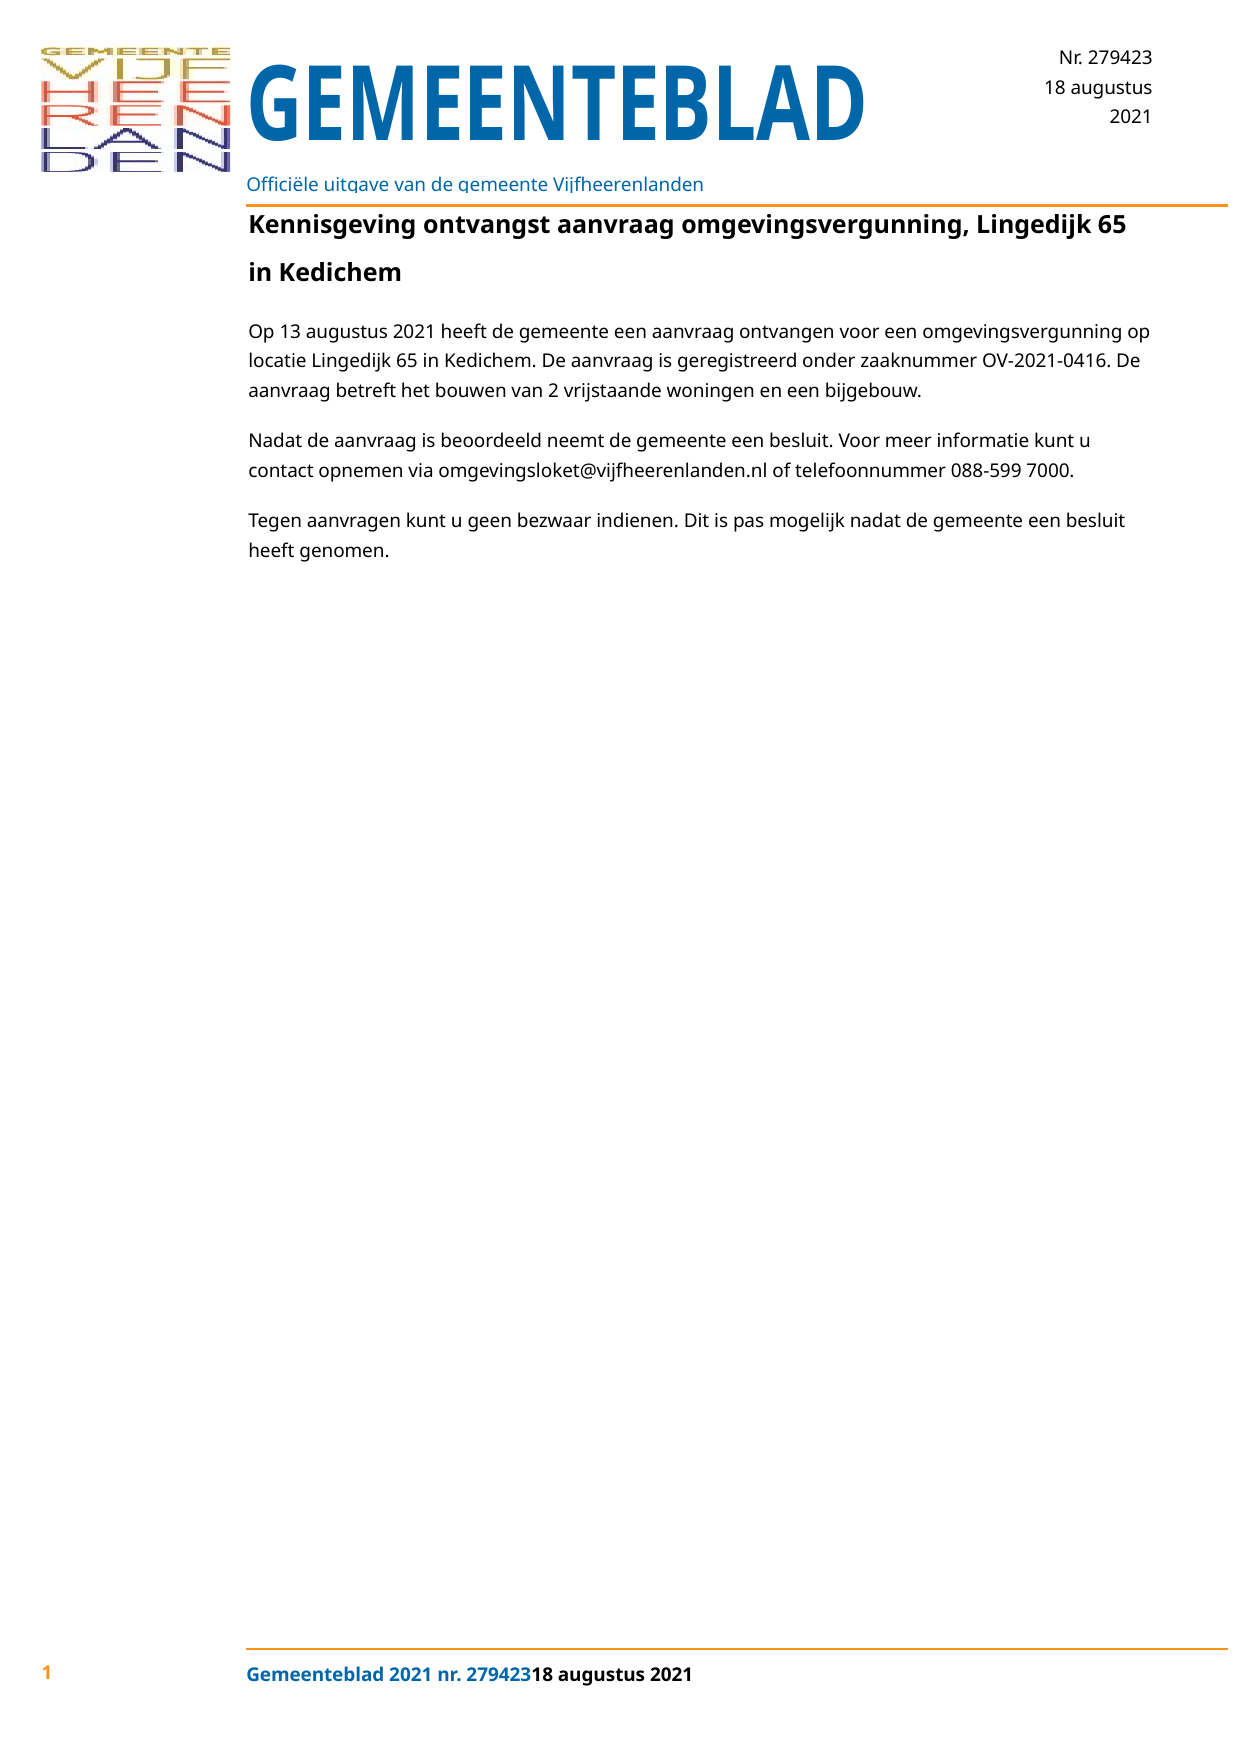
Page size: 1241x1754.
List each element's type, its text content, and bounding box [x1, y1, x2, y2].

text Kennisgeving ontvangst aanvraag omgevingsvergunning, Lingedijk 65 in Kedichem [248, 207, 1152, 288]
picture [41, 47, 231, 172]
text Nadat de aanvraag is beoordeeld neemt de gemeente een besluit. Voor meer informatie kunt u contact opnemen via omgevingsloket@vijfheerenlanden.nl of telefoonnummer 088-599 7000. [248, 427, 1152, 483]
text Tegen aanvragen kunt u geen bezwaar indienen. Dit is pas mogelijk nadat de gemeente een besluit heeft genomen. [248, 507, 1152, 563]
text Op 13 augustus 2021 heeft de gemeente een aanvraag ontvangen voor een omgevingsvergunning op locatie Lingedijk 65 in Kedichem. De aanvraag is geregistreerd onder zaaknummer OV-2021-0416. De aanvraag betreft het bouwen van 2 vrijstaande woningen en een bijgebouw. [248, 318, 1152, 403]
